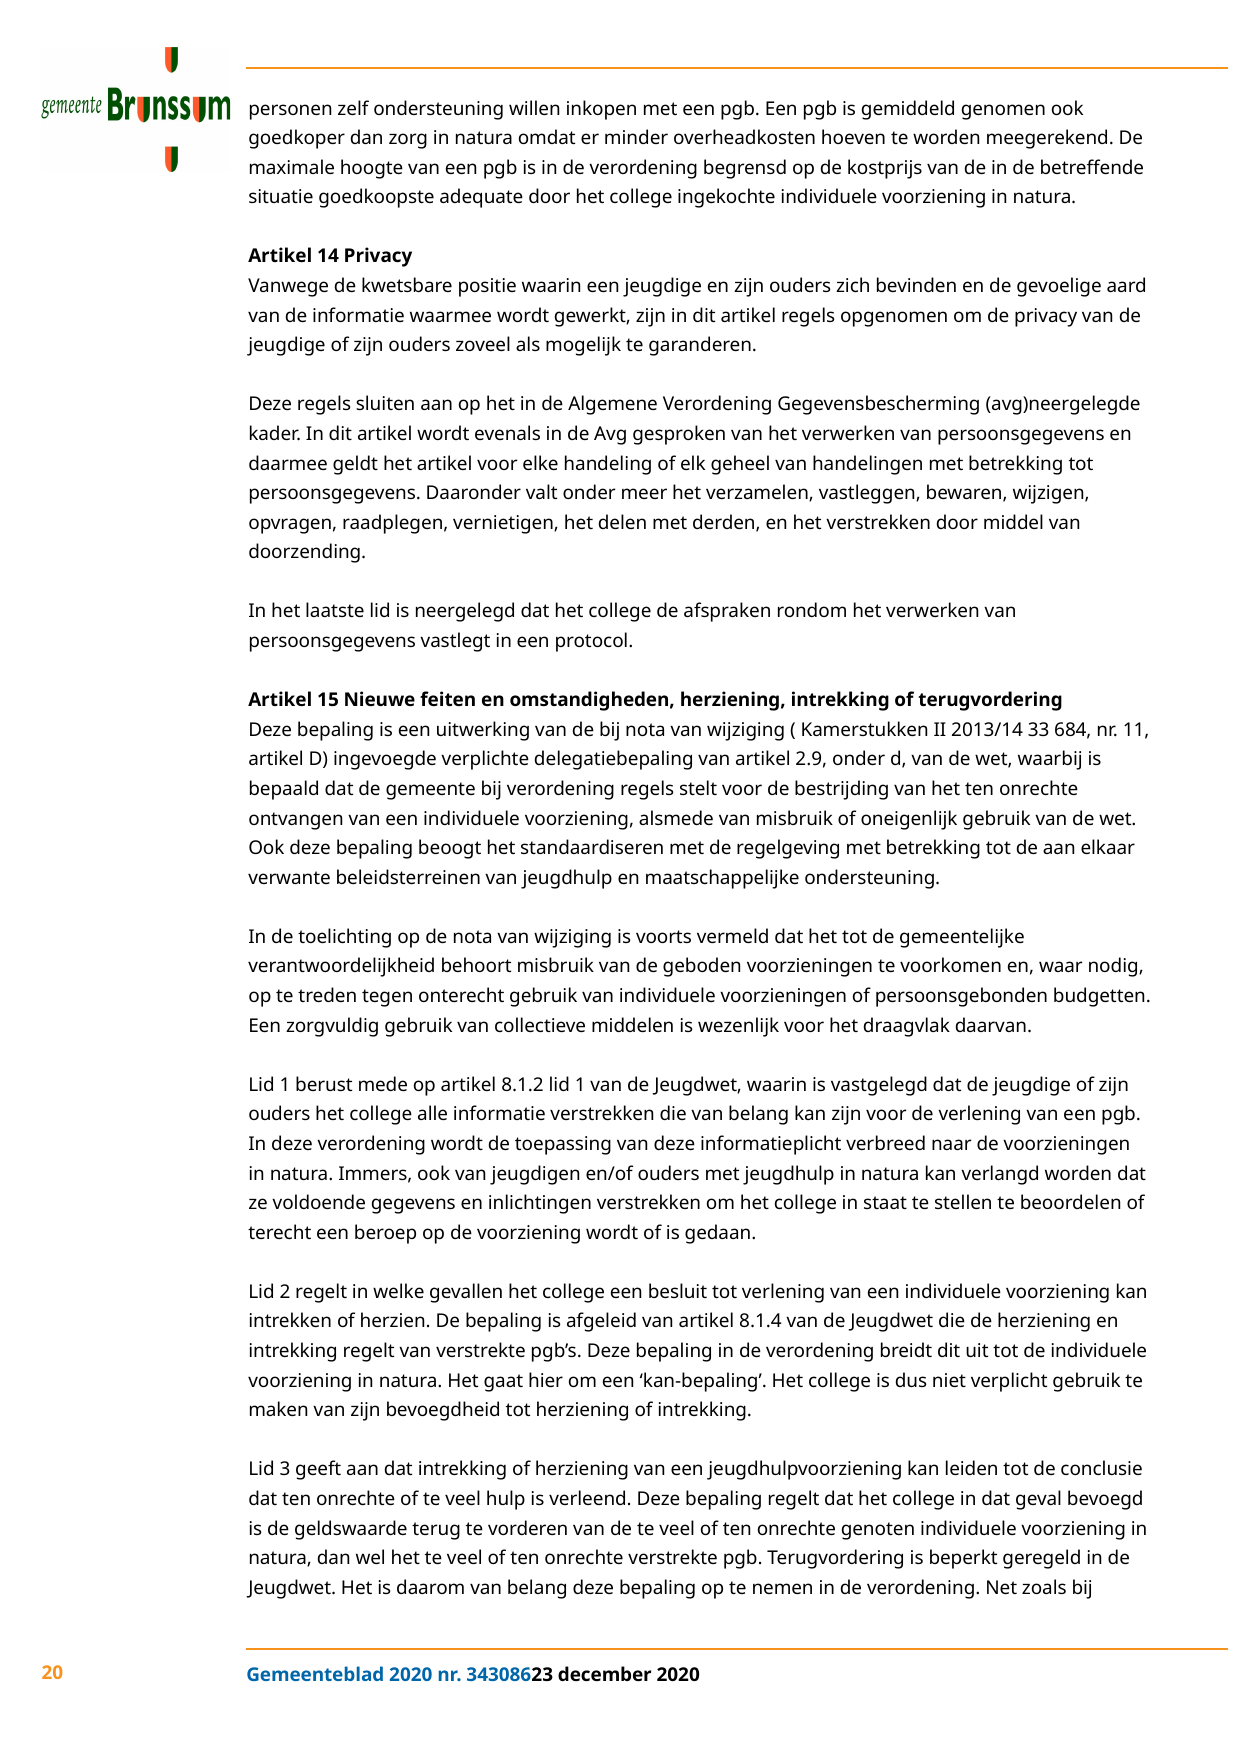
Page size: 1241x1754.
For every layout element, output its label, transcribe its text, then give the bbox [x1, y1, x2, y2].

text Lid 3 geeft aan dat intrekking of herziening van een jeugdhulpvoorziening kan leiden tot de conclusie dat ten onrechte of te veel hulp is verleend. Deze bepaling regelt dat het college in dat geval bevoegd is de geldswaarde terug te vorderen van de te veel of ten onrechte genoten individuele voorziening in natura, dan wel het te veel of ten onrechte verstrekte pgb. Terugvordering is beperkt geregeld in de Jeugdwet. Het is daarom van belang deze bepaling op te nemen in de verordening. Net zoals bij [248, 1456, 1152, 1600]
text Deze bepaling is een uitwerking van de bij nota van wijziging ( Kamerstukken II 2013/14 33 684, nr. 11, artikel D) ingevoegde verplichte delegatiebepaling van artikel 2.9, onder d, van de wet, waarbij is bepaald dat de gemeente bij verordening regels stelt voor de bestrijding van het ten onrechte ontvangen van een individuele voorziening, alsmede van misbruik of oneigenlijk gebruik van de wet. Ook deze bepaling beoogt het standaardiseren met de regelgeving met betrekking tot de aan elkaar verwante beleidsterreinen van jeugdhulp en maatschappelijke ondersteuning. [248, 716, 1152, 890]
text Artikel 15 Nieuwe feiten en omstandigheden, herziening, intrekking of terugvordering [248, 686, 1152, 712]
picture [41, 47, 231, 172]
text In de toelichting op de nota van wijziging is voorts vermeld dat het tot de gemeentelijke verantwoordelijkheid behoort misbruik van de geboden voorzieningen te voorkomen en, waar nodig, op te treden tegen onterecht gebruik van individuele voorzieningen of persoonsgebonden budgetten. Een zorgvuldig gebruik van collectieve middelen is wezenlijk voor het draagvlak daarvan. [248, 923, 1152, 1038]
text Vanwege de kwetsbare positie waarin een jeugdige en zijn ouders zich bevinden en de gevoelige aard van de informatie waarmee wordt gewerkt, zijn in dit artikel regels opgenomen om de privacy van de jeugdige of zijn ouders zoveel als mogelijk te garanderen. [248, 272, 1152, 357]
text Deze regels sluiten aan op het in de Algemene Verordening Gegevensbescherming (avg)neergelegde kader. In dit artikel wordt evenals in de Avg gesproken van het verwerken van persoonsgegevens en daarmee geldt het artikel voor elke handeling of elk geheel van handelingen met betrekking tot persoonsgegevens. Daaronder valt onder meer het verzamelen, vastleggen, bewaren, wijzigen, opvragen, raadplegen, vernietigen, het delen met derden, en het verstrekken door middel van doorzending. [248, 391, 1152, 564]
text In het laatste lid is neergelegd dat het college de afspraken rondom het verwerken van persoonsgegevens vastlegt in een protocol. [248, 598, 1152, 653]
text Lid 1 berust mede op artikel 8.1.2 lid 1 van de Jeugdwet, waarin is vastgelegd dat de jeugdige of zijn ouders het college alle informatie verstrekken die van belang kan zijn voor de verlening van een pgb. In deze verordening wordt de toepassing van deze informatieplicht verbreed naar de voorzieningen in natura. Immers, ook van jeugdigen en/of ouders met jeugdhulp in natura kan verlangd worden dat ze voldoende gegevens en inlichtingen verstrekken om het college in staat te stellen te beoordelen of terecht een beroep op de voorziening wordt of is gedaan. [248, 1071, 1152, 1245]
text Lid 2 regelt in welke gevallen het college een besluit tot verlening van een individuele voorziening kan intrekken of herzien. De bepaling is afgeleid van artikel 8.1.4 van de Jeugdwet die de herziening en intrekking regelt van verstrekte pgb’s. Deze bepaling in de verordening breidt dit uit tot de individuele voorziening in natura. Het gaat hier om een ‘kan-bepaling’. Het college is dus niet verplicht gebruik te maken van zijn bevoegdheid tot herziening of intrekking. [248, 1278, 1152, 1422]
text personen zelf ondersteuning willen inkopen met een pgb. Een pgb is gemiddeld genomen ook goedkoper dan zorg in natura omdat er minder overheadkosten hoeven te worden meegerekend. De maximale hoogte van een pgb is in de verordening begrensd op de kostprijs van de in de betreffende situatie goedkoopste adequate door het college ingekochte individuele voorziening in natura. [248, 95, 1152, 209]
text Artikel 14 Privacy [248, 243, 1152, 268]
